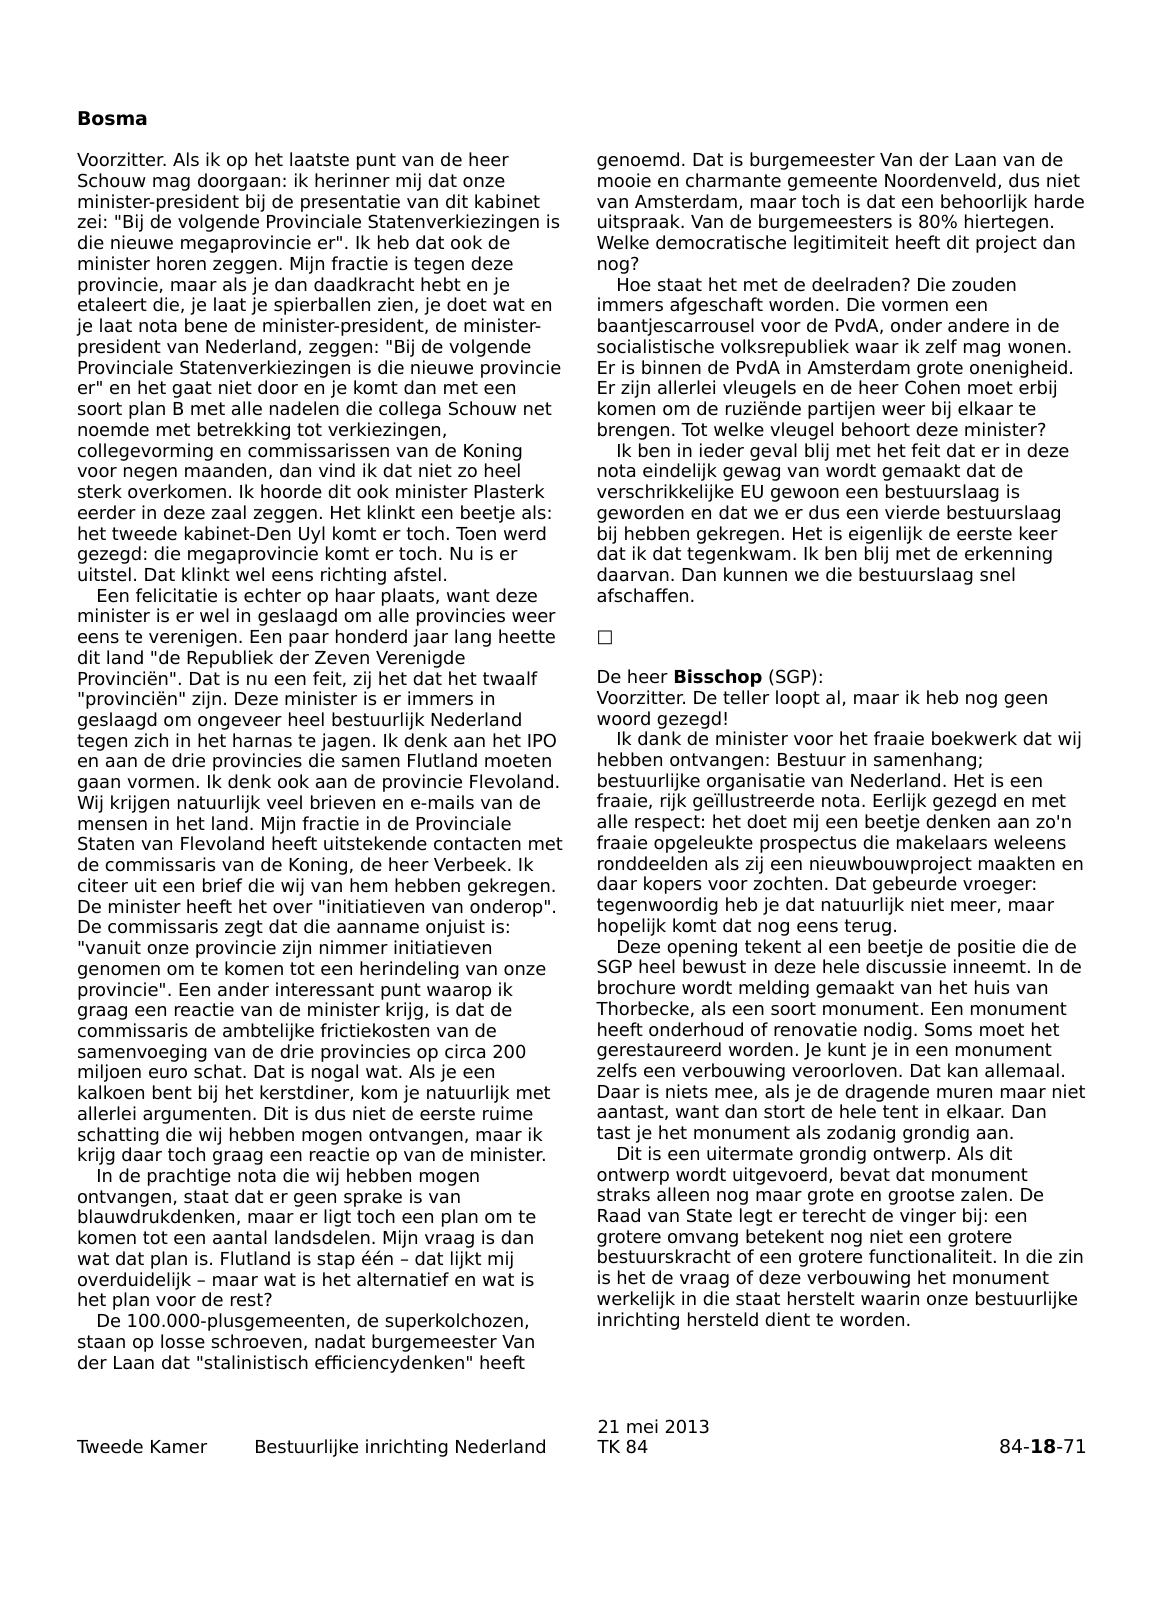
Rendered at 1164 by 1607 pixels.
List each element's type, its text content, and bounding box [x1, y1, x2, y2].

text genoemd. Dat is burgemeester Van der Laan van de mooie en charmante gemeente Noordenveld, dus niet van Amsterdam, maar toch is dat een behoorlijk harde uitspraak. Van de burgemeesters is 80% hiertegen. Welke democratische legitimiteit heeft dit project dan nog? [596, 150, 1087, 274]
text □ [596, 626, 1087, 647]
text Ik ben in ieder geval blij met het feit dat er in deze nota eindelijk gewag van wordt gemaakt dat de verschrikkelijke EU gewoon een bestuurslaag is geworden en dat we er dus een vierde bestuurslaag bij hebben gekregen. Het is eigenlijk de eerste keer dat ik dat tegenkwam. Ik ben blij met de erkenning daarvan. Dan kunnen we die bestuurslaag snel afschaffen. [596, 440, 1087, 606]
text Deze opening tekent al een beetje de positie die de SGP heel bewust in deze hele discussie inneemt. In de brochure wordt melding gemaakt van het huis van Thorbecke, als een soort monument. Een monument heeft onderhoud of renovatie nodig. Soms moet het gerestaureerd worden. Je kunt je in een monument zelfs een verbouwing veroorloven. Dat kan allemaal. Daar is niets mee, als je de dragende muren maar niet aantast, want dan stort de hele tent in elkaar. Dan tast je het monument als zodanig grondig aan. [596, 936, 1087, 1144]
text Voorzitter. Als ik op het laatste punt van de heer Schouw mag doorgaan: ik herinner mij dat onze minister-president bij de presentatie van dit kabinet zei: "Bij de volgende Provinciale Statenverkiezingen is die nieuwe megaprovincie er". Ik heb dat ook de minister horen zeggen. Mijn fractie is tegen deze provincie, maar als je dan daadkracht hebt en je etaleert die, je laat je spierballen zien, je doet wat en je laat nota bene de minister-president, de minister-president van Nederland, zeggen: "Bij de volgende Provinciale Statenverkiezingen is die nieuwe provincie er" en het gaat niet door en je komt dan met een soort plan B met alle nadelen die collega Schouw net noemde met betrekking tot verkiezingen, collegevorming en commissarissen van de Koning voor negen maanden, dan vind ik dat niet zo heel sterk overkomen. Ik hoorde dit ook minister Plasterk eerder in deze zaal zeggen. Het klinkt een beetje als: het tweede kabinet-Den Uyl komt er toch. Toen werd gezegd: die megaprovincie komt er toch. Nu is er uitstel. Dat klinkt wel eens richting afstel. [77, 150, 567, 586]
text Een felicitatie is echter op haar plaats, want deze minister is er wel in geslaagd om alle provincies weer eens te verenigen. Een paar honderd jaar lang heette dit land "de Republiek der Zeven Verenigde Provinciën". Dat is nu een feit, zij het dat het twaalf "provinciën" zijn. Deze minister is er immers in geslaagd om ongeveer heel bestuurlijk Nederland tegen zich in het harnas te jagen. Ik denk aan het IPO en aan de drie provincies die samen Flutland moeten gaan vormen. Ik denk ook aan de provincie Flevoland. Wij krijgen natuurlijk veel brieven en e-mails van de mensen in het land. Mijn fractie in de Provinciale Staten van Flevoland heeft uitstekende contacten met de commissaris van de Koning, de heer Verbeek. Ik citeer uit een brief die wij van hem hebben gekregen. De minister heeft het over "initiatieven van onderop". De commissaris zegt dat die aanname onjuist is: "vanuit onze provincie zijn nimmer initiatieven genomen om te komen tot een herindeling van onze provincie". Een ander interessant punt waarop ik graag een reactie van de minister krijg, is dat de commissaris de ambtelijke frictiekosten van de samenvoeging van de drie provincies op circa 200 miljoen euro schat. Dat is nogal wat. Als je een kalkoen bent bij het kerstdiner, kom je natuurlijk met allerlei argumenten. Dit is dus niet de eerste ruime schatting die wij hebben mogen ontvangen, maar ik krijg daar toch graag een reactie op van de minister. [77, 586, 567, 1166]
text In de prachtige nota die wij hebben mogen ontvangen, staat dat er geen sprake is van blauwdrukdenken, maar er ligt toch een plan om te komen tot een aantal landsdelen. Mijn vraag is dan wat dat plan is. Flutland is stap één – dat lijkt mij overduidelijk – maar wat is het alternatief en wat is het plan voor de rest? [77, 1166, 567, 1311]
text Ik dank de minister voor het fraaie boekwerk dat wij hebben ontvangen: Bestuur in samenhang; bestuurlijke organisatie van Nederland. Het is een fraaie, rijk geïllustreerde nota. Eerlijk gezegd en met alle respect: het doet mij een beetje denken aan zo'n fraaie opgeleukte prospectus die makelaars weleens ronddeelden als zij een nieuwbouwproject maakten en daar kopers voor zochten. Dat gebeurde vroeger: tegenwoordig heb je dat natuurlijk niet meer, maar hopelijk komt dat nog eens terug. [596, 729, 1087, 936]
text Voorzitter. De teller loopt al, maar ik heb nog geen woord gezegd! [596, 688, 1087, 729]
text De 100.000-plusgemeenten, de superkolchozen, staan op losse schroeven, nadat burgemeester Van der Laan dat "stalinistisch efficiencydenken" heeft [77, 1311, 567, 1373]
text Hoe staat het met de deelraden? Die zouden immers afgeschaft worden. Die vormen een baantjescarrousel voor de PvdA, onder andere in de socialistische volksrepubliek waar ik zelf mag wonen. Er is binnen de PvdA in Amsterdam grote onenigheid. Er zijn allerlei vleugels en de heer Cohen moet erbij komen om de ruziënde partijen weer bij elkaar te brengen. Tot welke vleugel behoort deze minister? [596, 274, 1087, 440]
text De heer Bisschop (SGP): [596, 667, 1087, 688]
text Dit is een uitermate grondig ontwerp. Als dit ontwerp wordt uitgevoerd, bevat dat monument straks alleen nog maar grote en grootse zalen. De Raad van State legt er terecht de vinger bij: een grotere omvang betekent nog niet een grotere bestuurskracht of een grotere functionaliteit. In die zin is het de vraag of deze verbouwing het monument werkelijk in die staat herstelt waarin onze bestuurlijke inrichting hersteld dient te worden. [596, 1144, 1087, 1330]
